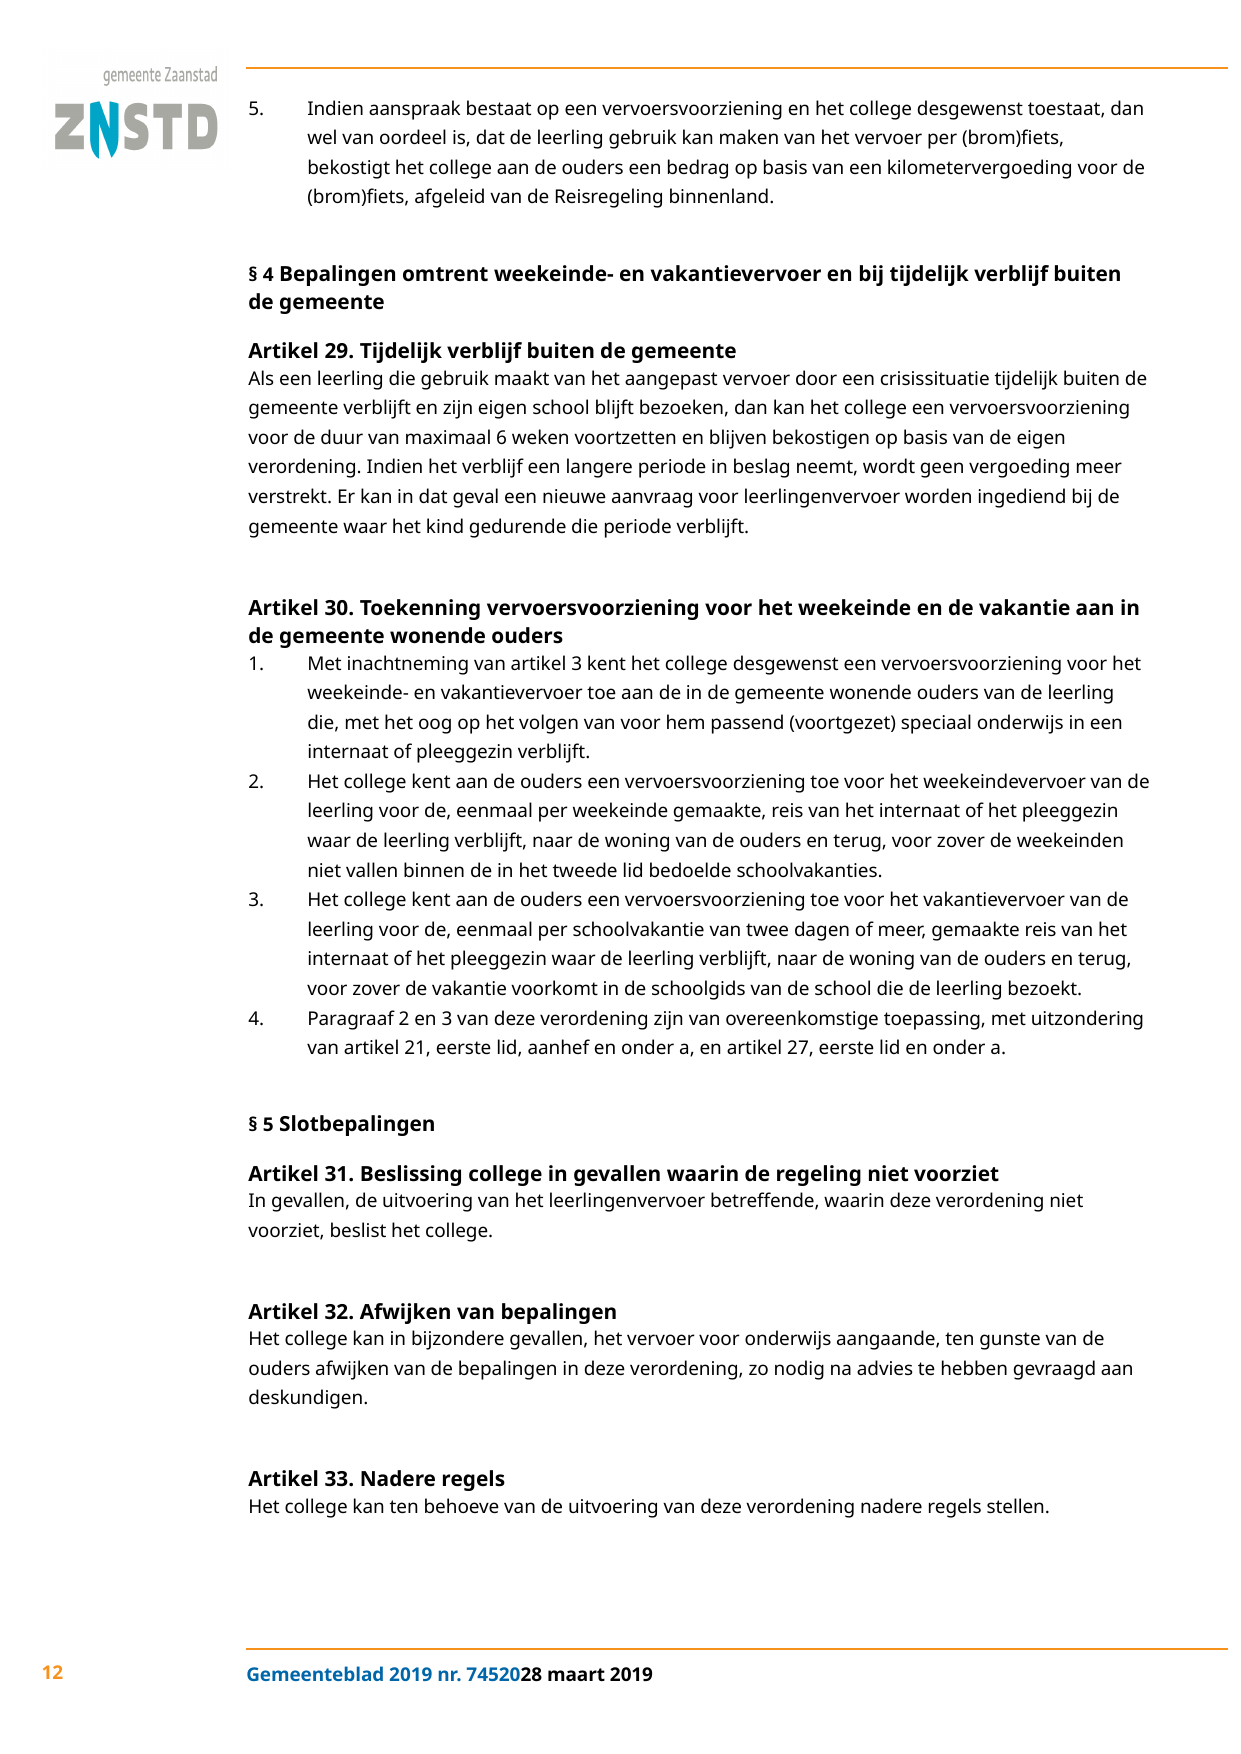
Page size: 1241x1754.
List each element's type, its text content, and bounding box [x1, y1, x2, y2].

text Artikel 30. Toekenning vervoersvoorziening voor het weekeinde en de vakantie aan in de gemeente wonende ouders [248, 593, 1152, 650]
text Artikel 32. Afwijken van bepalingen [248, 1297, 1152, 1325]
text § 4 Bepalingen omtrent weekeinde- en vakantievervoer en bij tijdelijk verblijf buiten de gemeente [248, 259, 1152, 316]
text Artikel 33. Nadere regels [248, 1464, 1152, 1493]
text Artikel 31. Beslissing college in gevallen waarin de regeling niet voorziet [248, 1159, 1152, 1187]
picture [41, 47, 231, 172]
list Paragraaf 2 en 3 van deze verordening zijn van overeenkomstige toepassing, met uitzondering van artikel 21, eerste lid, aanhef en onder a, en artikel 27, eerste lid en onder a. [248, 1005, 1152, 1060]
text Het college kan ten behoeve van de uitvoering van deze verordening nadere regels stellen. [248, 1493, 1152, 1518]
list Met inachtneming van artikel 3 kent het college desgewenst een vervoersvoorziening voor het weekeinde- en vakantievervoer toe aan de in de gemeente wonende ouders van de leerling die, met het oog op het volgen van voor hem passend (voortgezet) speciaal onderwijs in een internaat of pleeggezin verblijft. [248, 650, 1152, 764]
text In gevallen, de uitvoering van het leerlingenvervoer betreffende, waarin deze verordening niet voorziet, beslist het college. [248, 1187, 1152, 1242]
text Artikel 29. Tijdelijk verblijf buiten de gemeente [248, 336, 1152, 365]
text Als een leerling die gebruik maakt van het aangepast vervoer door een crisissituatie tijdelijk buiten de gemeente verblijft en zijn eigen school blijft bezoeken, dan kan het college een vervoersvoorziening voor de duur van maximaal 6 weken voortzetten en blijven bekostigen op basis van de eigen verordening. Indien het verblijf een langere periode in beslag neemt, wordt geen vergoeding meer verstrekt. Er kan in dat geval een nieuwe aanvraag voor leerlingenvervoer worden ingediend bij de gemeente waar het kind gedurende die periode verblijft. [248, 365, 1152, 538]
list Het college kent aan de ouders een vervoersvoorziening toe voor het vakantievervoer van de leerling voor de, eenmaal per schoolvakantie van twee dagen of meer, gemaakte reis van het internaat of het pleeggezin waar de leerling verblijft, naar de woning van de ouders en terug, voor zover de vakantie voorkomt in de schoolgids van de school die de leerling bezoekt. [248, 886, 1152, 1001]
text § 5 Slotbepalingen [248, 1109, 1152, 1138]
list Het college kent aan de ouders een vervoersvoorziening toe voor het weekeindevervoer van de leerling voor de, eenmaal per weekeinde gemaakte, reis van het internaat of het pleeggezin waar de leerling verblijft, naar de woning van de ouders en terug, voor zover de weekeinden niet vallen binnen de in het tweede lid bedoelde schoolvakanties. [248, 768, 1152, 882]
list Indien aanspraak bestaat op een vervoersvoorziening en het college desgewenst toestaat, dan wel van oordeel is, dat de leerling gebruik kan maken van het vervoer per (brom)fiets, bekostigt het college aan de ouders een bedrag op basis van een kilometervergoeding voor de (brom)fiets, afgeleid van de Reisregeling binnenland. [248, 95, 1152, 209]
text Het college kan in bijzondere gevallen, het vervoer voor onderwijs aangaande, ten gunste van de ouders afwijken van de bepalingen in deze verordening, zo nodig na advies te hebben gevraagd aan deskundigen. [248, 1325, 1152, 1410]
